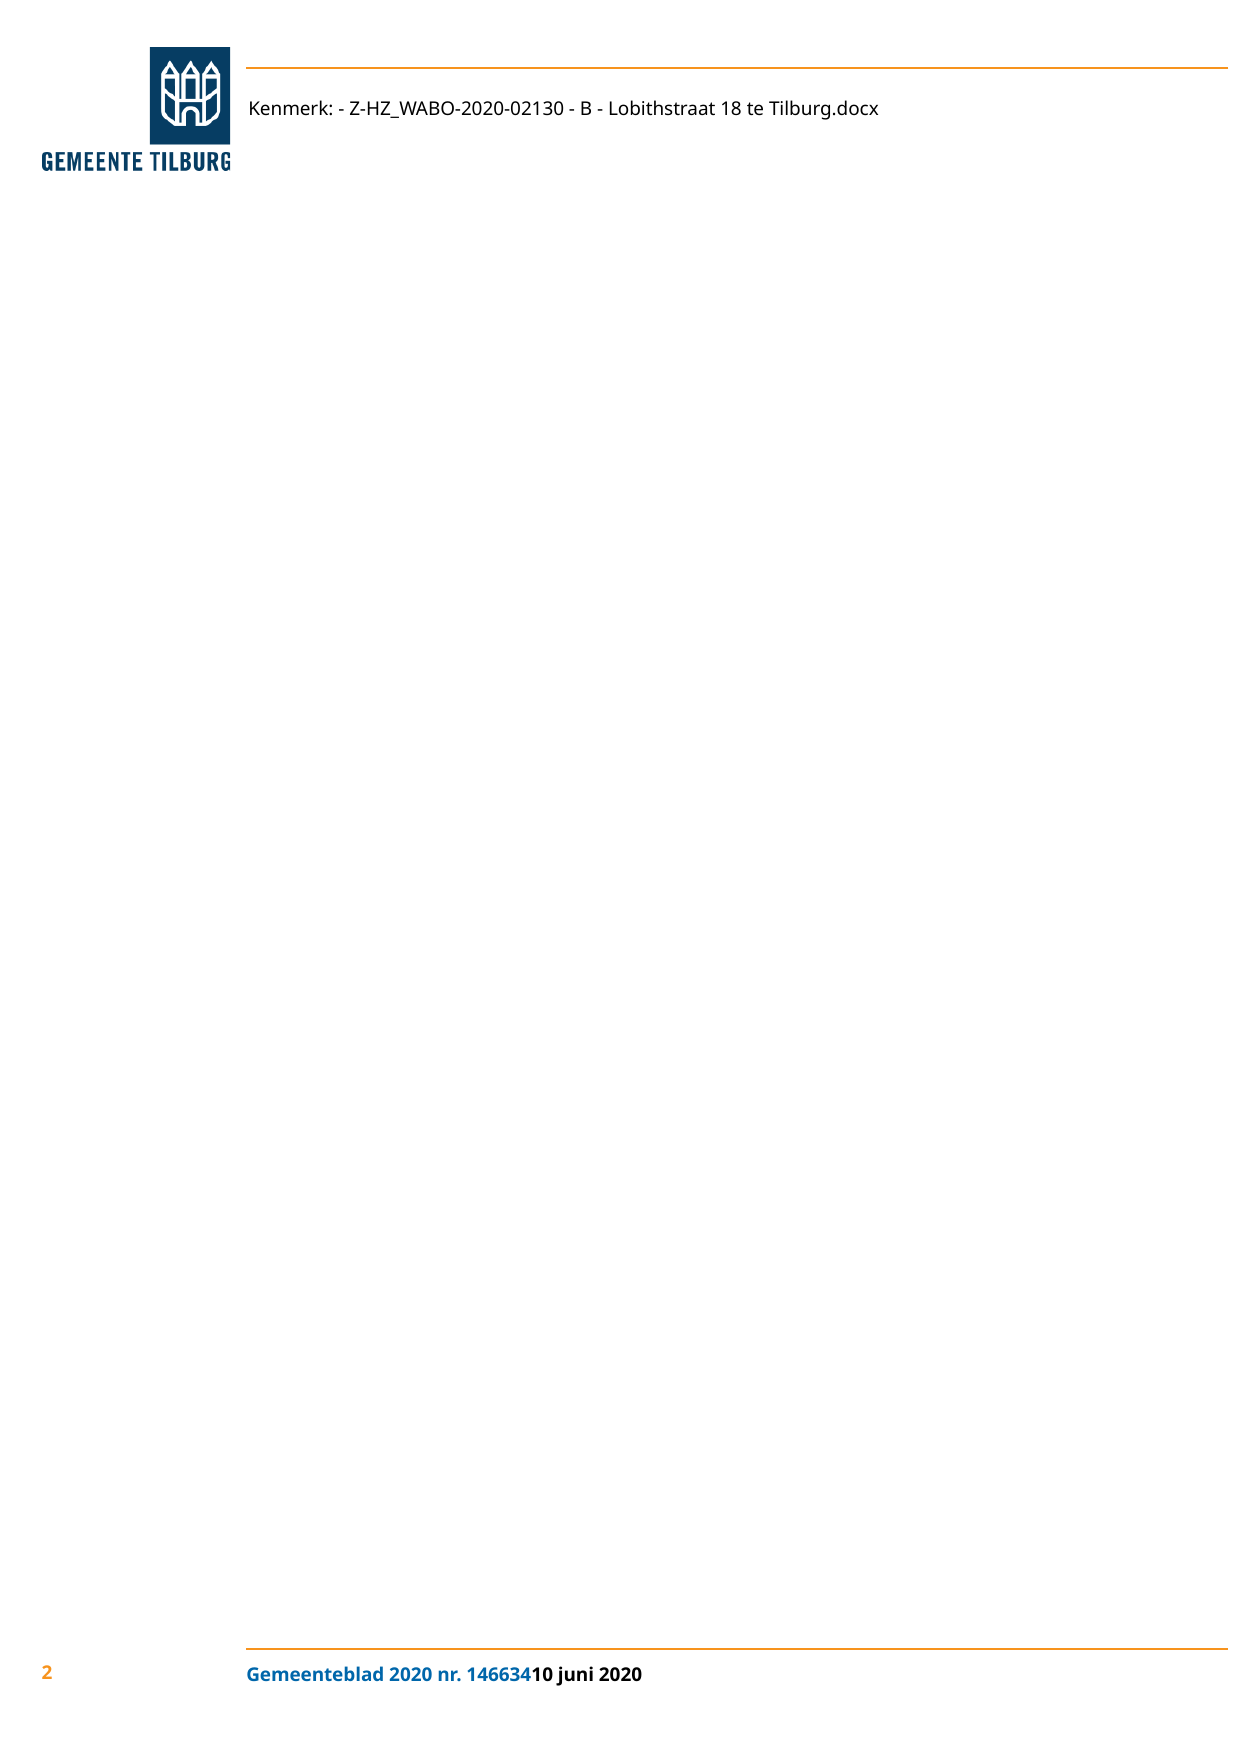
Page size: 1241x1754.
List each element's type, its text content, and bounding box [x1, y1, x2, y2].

text Kenmerk: - Z-HZ_WABO-2020-02130 - B - Lobithstraat 18 te Tilburg.docx [248, 95, 1152, 121]
picture [41, 47, 231, 172]
